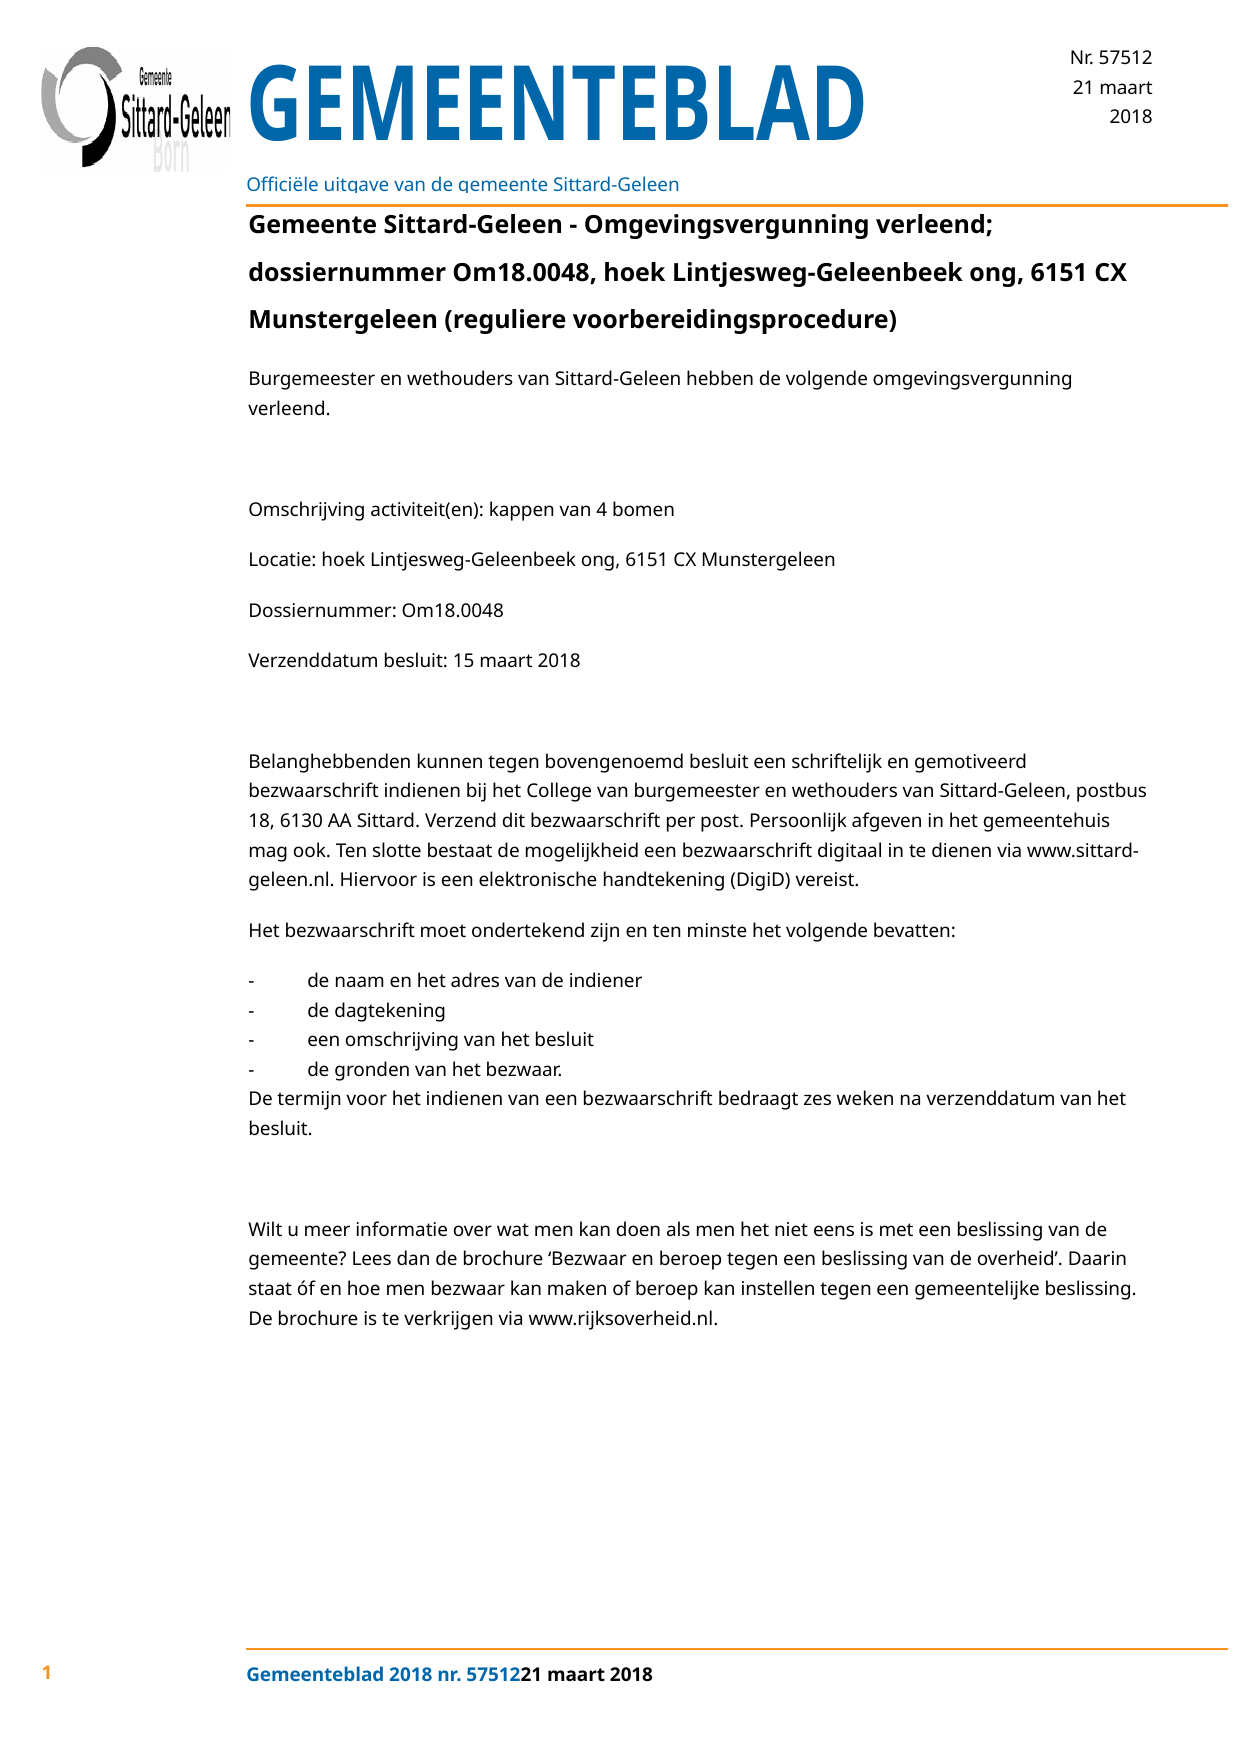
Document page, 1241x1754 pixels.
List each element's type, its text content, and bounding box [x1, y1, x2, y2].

list de naam en het adres van de indiener [248, 967, 1152, 993]
text Burgemeester en wethouders van Sittard-Geleen hebben de volgende omgevingsvergunning verleend. [248, 366, 1152, 421]
picture [41, 47, 231, 172]
list een omschrijving van het besluit [248, 1026, 1152, 1052]
list de dagtekening [248, 997, 1152, 1022]
text Verzenddatum besluit: 15 maart 2018 [248, 647, 1152, 673]
text De termijn voor het indienen van een bezwaarschrift bedraagt zes weken na verzenddatum van het besluit. [248, 1086, 1152, 1141]
text Belanghebbenden kunnen tegen bovengenoemd besluit een schriftelijk en gemotiveerd bezwaarschrift indienen bij het College van burgemeester en wethouders van Sittard-Geleen, postbus 18, 6130 AA Sittard. Verzend dit bezwaarschrift per post. Persoonlijk afgeven in het gemeentehuis mag ook. Ten slotte bestaat de mogelijkheid een bezwaarschrift digitaal in te dienen via www.sittard-geleen.nl. Hiervoor is een elektronische handtekening (DigiD) vereist. [248, 748, 1152, 892]
text Wilt u meer informatie over wat men kan doen als men het niet eens is met een beslissing van de gemeente? Lees dan de brochure ‘Bezwaar en beroep tegen een beslissing van de overheid’. Daarin staat óf en hoe men bezwaar kan maken of beroep kan instellen tegen een gemeentelijke beslissing. De brochure is te verkrijgen via www.rijksoverheid.nl. [248, 1216, 1152, 1330]
list de gronden van het bezwaar. [248, 1056, 1152, 1082]
text Omschrijving activiteit(en): kappen van 4 bomen [248, 496, 1152, 522]
text Dossiernummer: Om18.0048 [248, 597, 1152, 622]
text Gemeente Sittard-Geleen - Omgevingsvergunning verleend; dossiernummer Om18.0048, hoek Lintjesweg-Geleenbeek ong, 6151 CX Munstergeleen (reguliere voorbereidingsprocedure) [248, 207, 1152, 336]
text Locatie: hoek Lintjesweg-Geleenbeek ong, 6151 CX Munstergeleen [248, 546, 1152, 572]
text Het bezwaarschrift moet ondertekend zijn en ten minste het volgende bevatten: [248, 917, 1152, 942]
